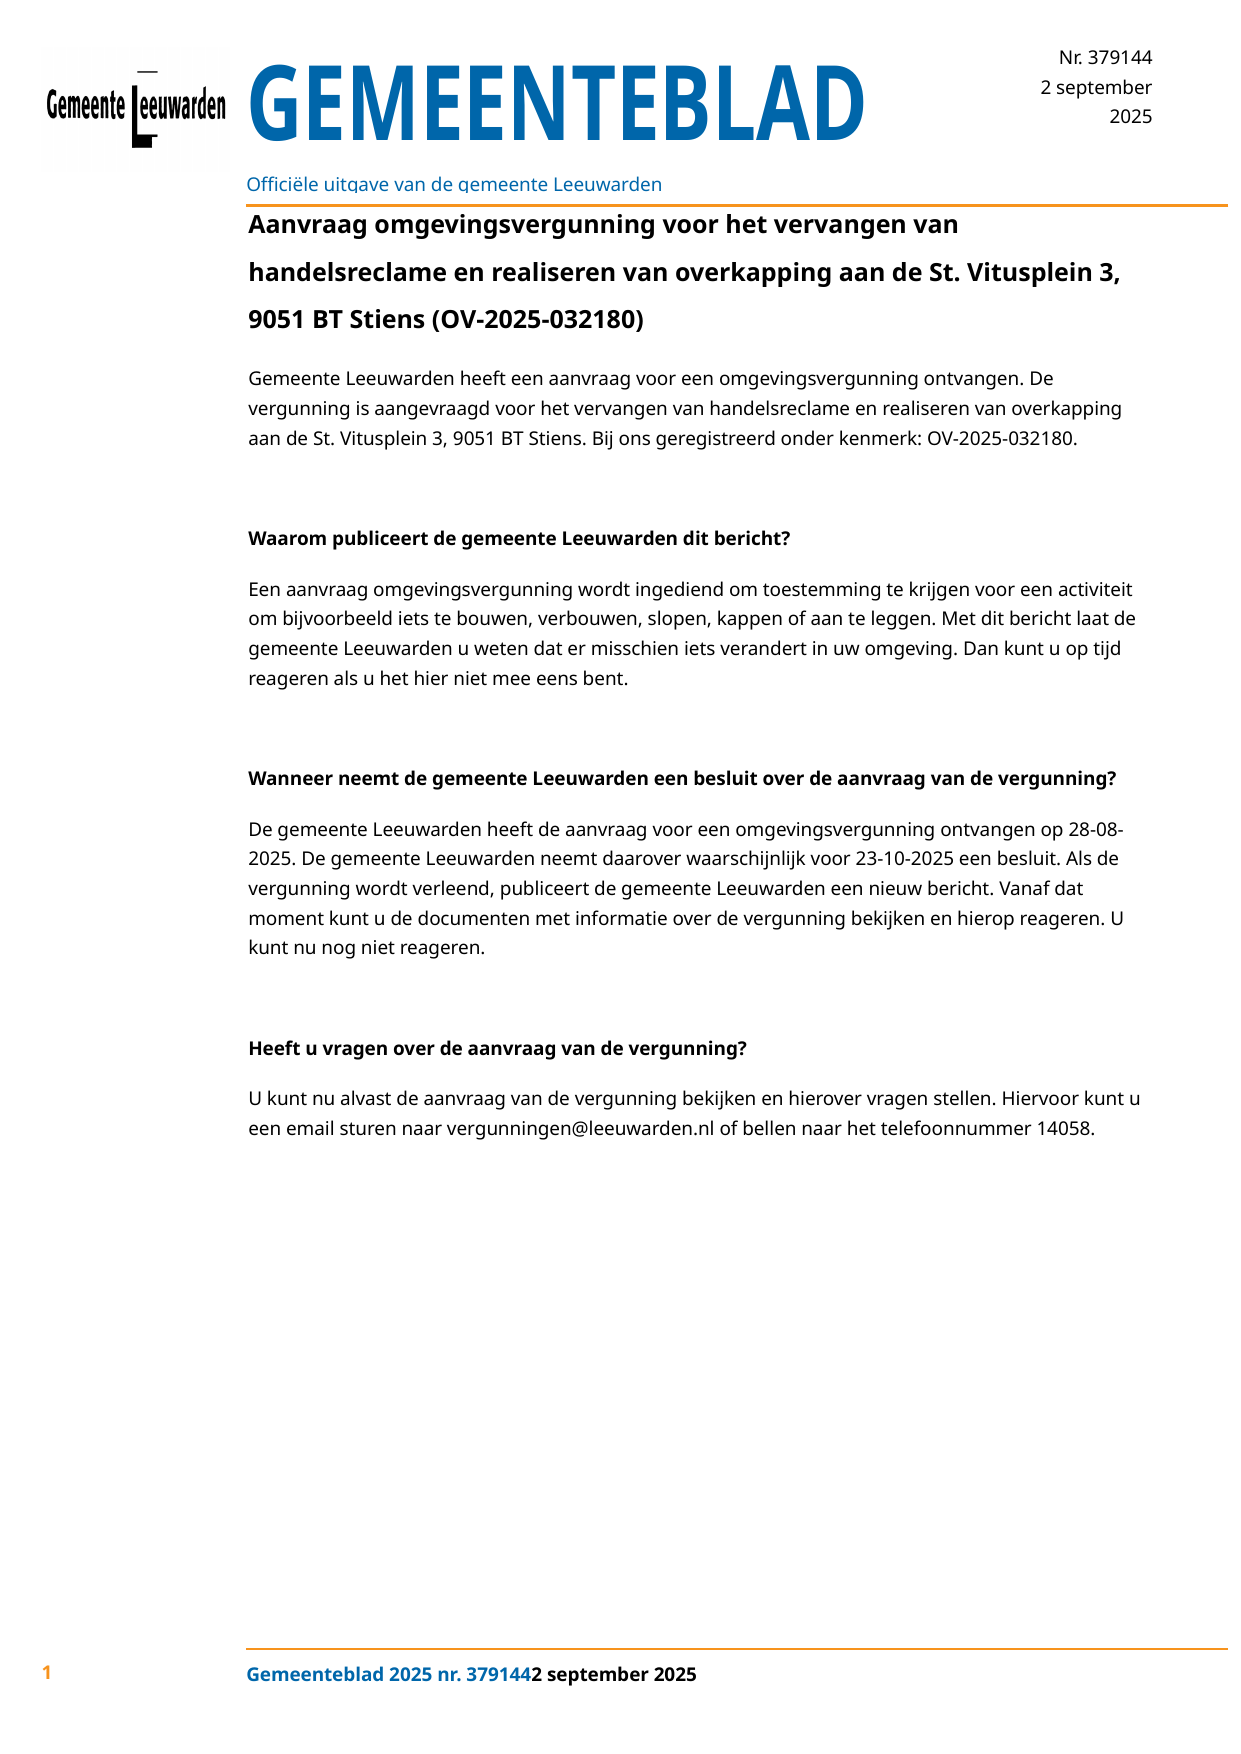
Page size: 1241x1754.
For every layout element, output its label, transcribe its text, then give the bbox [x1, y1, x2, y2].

text De gemeente Leeuwarden heeft de aanvraag voor een omgevingsvergunning ontvangen op 28-08-2025. De gemeente Leeuwarden neemt daarover waarschijnlijk voor 23-10-2025 een besluit. Als de vergunning wordt verleend, publiceert de gemeente Leeuwarden een nieuw bericht. Vanaf dat moment kunt u de documenten met informatie over de vergunning bekijken en hierop reageren. U kunt nu nog niet reageren. [248, 816, 1152, 960]
picture [41, 47, 231, 172]
text Aanvraag omgevingsvergunning voor het vervangen van handelsreclame en realiseren van overkapping aan de St. Vitusplein 3, 9051 BT Stiens (OV-2025-032180) [248, 207, 1152, 336]
text U kunt nu alvast de aanvraag van de vergunning bekijken en hierover vragen stellen. Hiervoor kunt u een email sturen naar vergunningen@leeuwarden.nl of bellen naar het telefoonnummer 14058. [248, 1086, 1152, 1141]
text Waarom publiceert de gemeente Leeuwarden dit bericht? [248, 526, 1152, 551]
text Heeft u vragen over de aanvraag van de vergunning? [248, 1035, 1152, 1061]
text Wanneer neemt de gemeente Leeuwarden een besluit over de aanvraag van de vergunning? [248, 766, 1152, 791]
text Een aanvraag omgevingsvergunning wordt ingediend om toestemming te krijgen voor een activiteit om bijvoorbeeld iets te bouwen, verbouwen, slopen, kappen of aan te leggen. Met dit bericht laat de gemeente Leeuwarden u weten dat er misschien iets verandert in uw omgeving. Dan kunt u op tijd reageren als u het hier niet mee eens bent. [248, 576, 1152, 690]
text Gemeente Leeuwarden heeft een aanvraag voor een omgevingsvergunning ontvangen. De vergunning is aangevraagd voor het vervangen van handelsreclame en realiseren van overkapping aan de St. Vitusplein 3, 9051 BT Stiens. Bij ons geregistreerd onder kenmerk: OV-2025-032180. [248, 366, 1152, 450]
